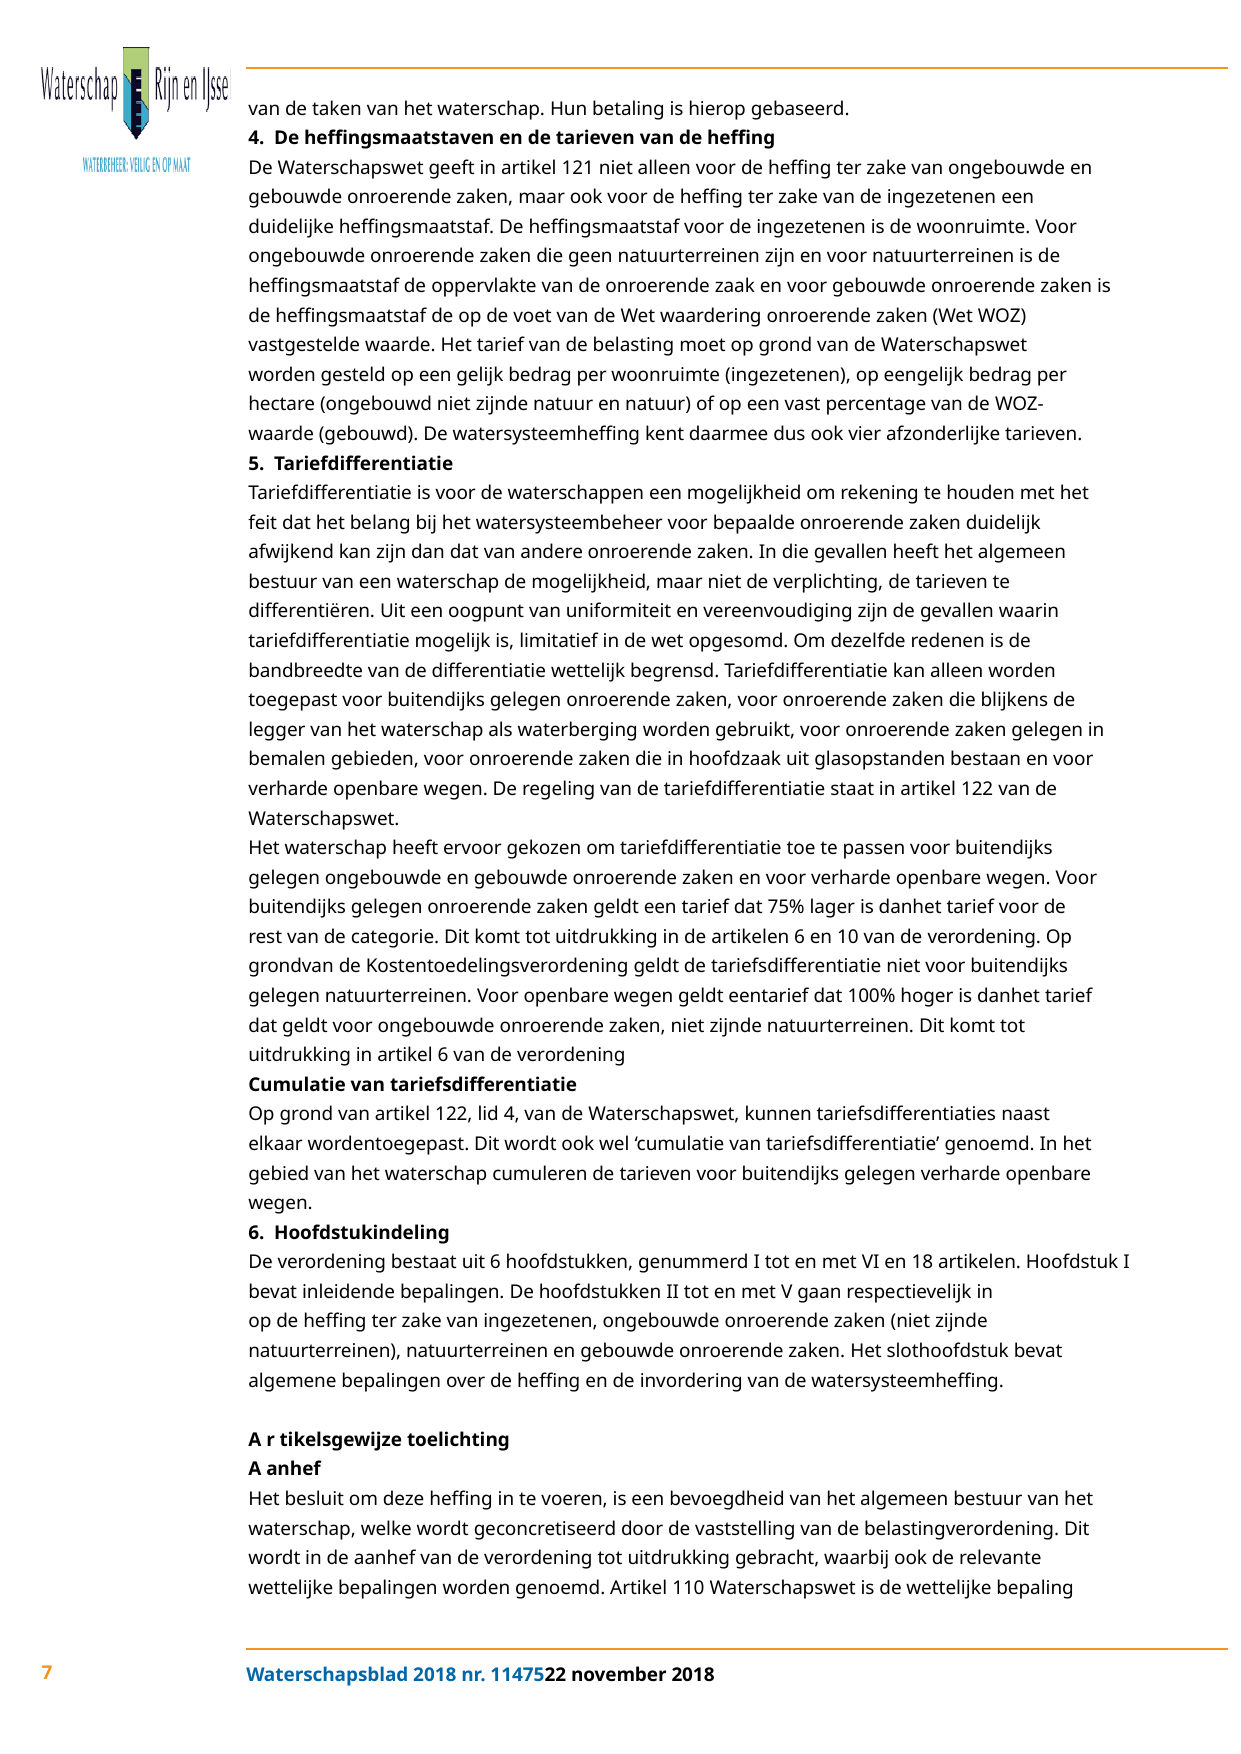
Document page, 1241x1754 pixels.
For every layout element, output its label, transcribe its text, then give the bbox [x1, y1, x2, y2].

text 5. Tariefdifferentiatie [248, 450, 1152, 476]
text 4. De heffingsmaatstaven en de tarieven van de heffing [248, 124, 1152, 150]
text van de taken van het waterschap. Hun betaling is hierop gebaseerd. [248, 95, 1152, 121]
text Op grond van artikel 122, lid 4, van de Waterschapswet, kunnen tariefsdifferentiaties naast elkaar wordentoegepast. Dit wordt ook wel ‘cumulatie van tariefsdifferentiatie’ genoemd. In het gebied van het waterschap cumuleren de tarieven voor buitendijks gelegen verharde openbare wegen. [248, 1101, 1152, 1215]
text worden gesteld op een gelijk bedrag per woonruimte (ingezetenen), op eengelijk bedrag per hectare (ongebouwd niet zijnde natuur en natuur) of op een vast percentage van de WOZ- waarde (gebouwd). De watersysteemheffing kent daarmee dus ook vier afzonderlijke tarieven. [248, 361, 1152, 446]
text De verordening bestaat uit 6 hoofdstukken, genummerd I tot en met VI en 18 artikelen. Hoofdstuk I bevat inleidende bepalingen. De hoofdstukken II tot en met V gaan respectievelijk in op de heffing ter zake van ingezetenen, ongebouwde onroerende zaken (niet zijnde natuurterreinen), natuurterreinen en gebouwde onroerende zaken. Het slothoofdstuk bevat algemene bepalingen over de heffing en de invordering van de watersysteemheffing. [248, 1248, 1152, 1393]
text A r tikelsgewijze toelichting [248, 1426, 1152, 1452]
text Tariefdifferentiatie is voor de waterschappen een mogelijkheid om rekening te houden met het feit dat het belang bij het watersysteembeheer voor bepaalde onroerende zaken duidelijk afwijkend kan zijn dan dat van andere onroerende zaken. In die gevallen heeft het algemeen bestuur van een waterschap de mogelijkheid, maar niet de verplichting, de tarieven te differentiëren. Uit een oogpunt van uniformiteit en vereenvoudiging zijn de gevallen waarin tariefdifferentiatie mogelijk is, limitatief in de wet opgesomd. Om dezelfde redenen is de bandbreedte van de differentiatie wettelijk begrensd. Tariefdifferentiatie kan alleen worden toegepast voor buitendijks gelegen onroerende zaken, voor onroerende zaken die blijkens de legger van het waterschap als waterberging worden gebruikt, voor onroerende zaken gelegen in bemalen gebieden, voor onroerende zaken die in hoofdzaak uit glasopstanden bestaan en voor verharde openbare wegen. De regeling van de tariefdifferentiatie staat in artikel 122 van de Waterschapswet. [248, 479, 1152, 831]
text Cumulatie van tariefsdifferentiatie [248, 1071, 1152, 1097]
picture [41, 47, 231, 172]
text Het besluit om deze heffing in te voeren, is een bevoegdheid van het algemeen bestuur van het waterschap, welke wordt geconcretiseerd door de vaststelling van de belastingverordening. Dit wordt in de aanhef van de verordening tot uitdrukking gebracht, waarbij ook de relevante wettelijke bepalingen worden genoemd. Artikel 110 Waterschapswet is de wettelijke bepaling [248, 1485, 1152, 1600]
text 6. Hoofdstukindeling [248, 1219, 1152, 1245]
text Het waterschap heeft ervoor gekozen om tariefdifferentiatie toe te passen voor buitendijks gelegen ongebouwde en gebouwde onroerende zaken en voor verharde openbare wegen. Voor buitendijks gelegen onroerende zaken geldt een tarief dat 75% lager is danhet tarief voor de rest van de categorie. Dit komt tot uitdrukking in de artikelen 6 en 10 van de verordening. Op grondvan de Kostentoedelingsverordening geldt de tariefsdifferentiatie niet voor buitendijks gelegen natuurterreinen. Voor openbare wegen geldt eentarief dat 100% hoger is danhet tarief dat geldt voor ongebouwde onroerende zaken, niet zijnde natuurterreinen. Dit komt tot uitdrukking in artikel 6 van de verordening [248, 834, 1152, 1067]
text De Waterschapswet geeft in artikel 121 niet alleen voor de heffing ter zake van ongebouwde en gebouwde onroerende zaken, maar ook voor de heffing ter zake van de ingezetenen een duidelijke heffingsmaatstaf. De heffingsmaatstaf voor de ingezetenen is de woonruimte. Voor ongebouwde onroerende zaken die geen natuurterreinen zijn en voor natuurterreinen is de heffingsmaatstaf de oppervlakte van de onroerende zaak en voor gebouwde onroerende zaken is de heffingsmaatstaf de op de voet van de Wet waardering onroerende zaken (Wet WOZ) vastgestelde waarde. Het tarief van de belasting moet op grond van de Waterschapswet [248, 154, 1152, 357]
text A anhef [248, 1456, 1152, 1481]
